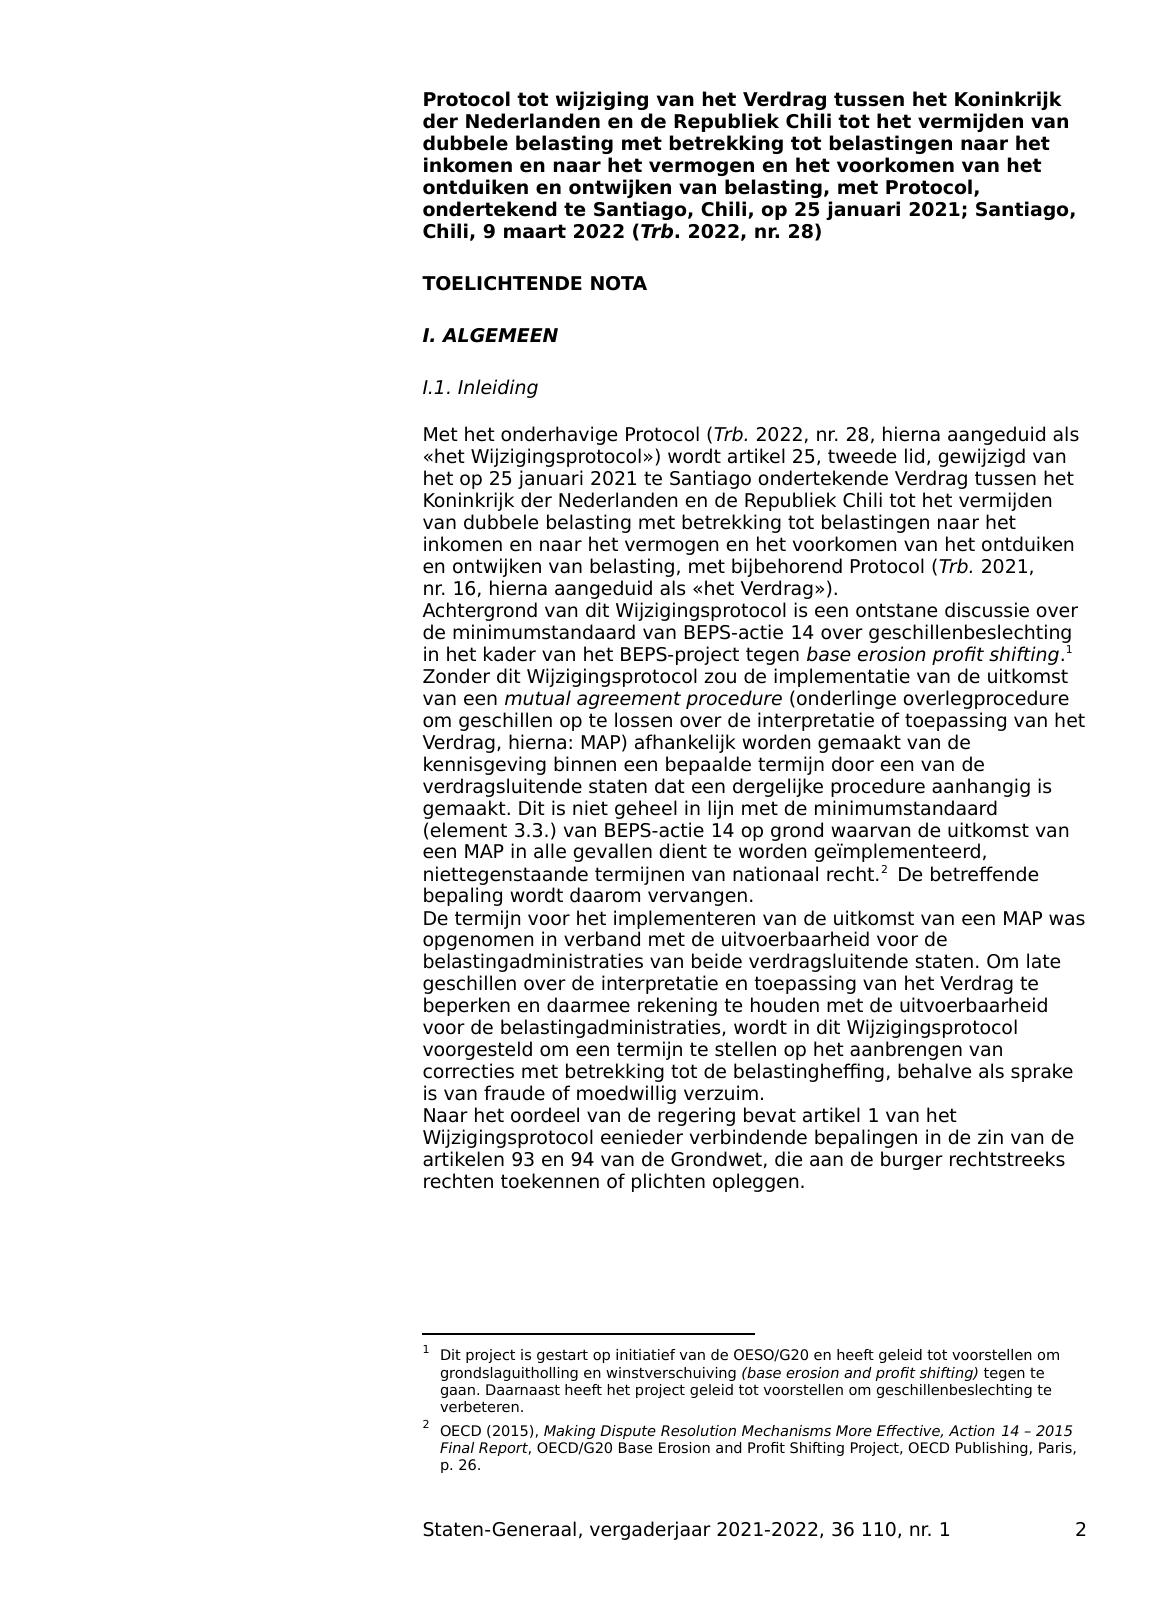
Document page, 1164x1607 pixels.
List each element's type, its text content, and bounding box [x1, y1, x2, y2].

text Dit project is gestart op initiatief van de OESO/G20 en heeft geleid tot voorstellen om grondslaguitholling en winstverschuiving (base erosion and profit shifting) tegen te gaan. Daarnaast heeft het project geleid tot voorstellen om geschillenbeslechting te verbeteren. [422, 1343, 1087, 1416]
subtitle I.1. Inleiding [422, 377, 1087, 399]
text De termijn voor het implementeren van de uitkomst van een MAP was opgenomen in verband met de uitvoerbaarheid voor de belastingadministraties van beide verdragsluitende staten. Om late geschillen over de interpretatie en toepassing van het Verdrag te beperken en daarmee rekening te houden met de uitvoerbaarheid voor de belastingadministraties, wordt in dit Wijzigingsprotocol voorgesteld om een termijn te stellen op het aanbrengen van correcties met betrekking tot de belastingheffing, behalve als sprake is van fraude of moedwillig verzuim. [422, 907, 1087, 1105]
text Naar het oordeel van de regering bevat artikel 1 van het Wijzigingsprotocol eenieder verbindende bepalingen in de zin van de artikelen 93 en 94 van de Grondwet, die aan de burger rechtstreeks rechten toekennen of plichten opleggen. [422, 1105, 1087, 1193]
subtitle TOELICHTENDE NOTA [422, 273, 1087, 295]
text Achtergrond van dit Wijzigingsprotocol is een ontstane discussie over de minimumstandaard van BEPS-actie 14 over geschillenbeslechting in het kader van het BEPS-project tegen base erosion profit shifting. Zonder dit Wijzigingsprotocol zou de implementatie van de uitkomst van een mutual agreement procedure (onderlinge overlegprocedure om geschillen op te lossen over de interpretatie of toepassing van het Verdrag, hierna: MAP) afhankelijk worden gemaakt van de kennisgeving binnen een bepaalde termijn door een van de verdragsluitende staten dat een dergelijke procedure aanhangig is gemaakt. Dit is niet geheel in lijn met de minimumstandaard (element 3.3.) van BEPS-actie 14 op grond waarvan de uitkomst van een MAP in alle gevallen dient te worden geïmplementeerd, niettegenstaande termijnen van nationaal recht. De betreffende bepaling wordt daarom vervangen. [422, 600, 1087, 907]
text OECD (2015), Making Dispute Resolution Mechanisms More Effective, Action 14 – 2015 Final Report, OECD/G20 Base Erosion and Profit Shifting Project, OECD Publishing, Paris, p. 26. [422, 1418, 1087, 1474]
text Met het onderhavige Protocol (Trb. 2022, nr. 28, hierna aangeduid als «het Wijzigingsprotocol») wordt artikel 25, tweede lid, gewijzigd van het op 25 januari 2021 te Santiago ondertekende Verdrag tussen het Koninkrijk der Nederlanden en de Republiek Chili tot het vermijden van dubbele belasting met betrekking tot belastingen naar het inkomen en naar het vermogen en het voorkomen van het ontduiken en ontwijken van belasting, met bijbehorend Protocol (Trb. 2021, nr. 16, hierna aangeduid als «het Verdrag»). [422, 424, 1087, 600]
subtitle I. ALGEMEEN [422, 325, 1087, 347]
subtitle Protocol tot wijziging van het Verdrag tussen het Koninkrijk der Nederlanden en de Republiek Chili tot het vermijden van dubbele belasting met betrekking tot belastingen naar het inkomen en naar het vermogen en het voorkomen van het ontduiken en ontwijken van belasting, met Protocol, ondertekend te Santiago, Chili, op 25 januari 2021; Santiago, Chili, 9 maart 2022 (Trb. 2022, nr. 28) [422, 89, 1087, 243]
